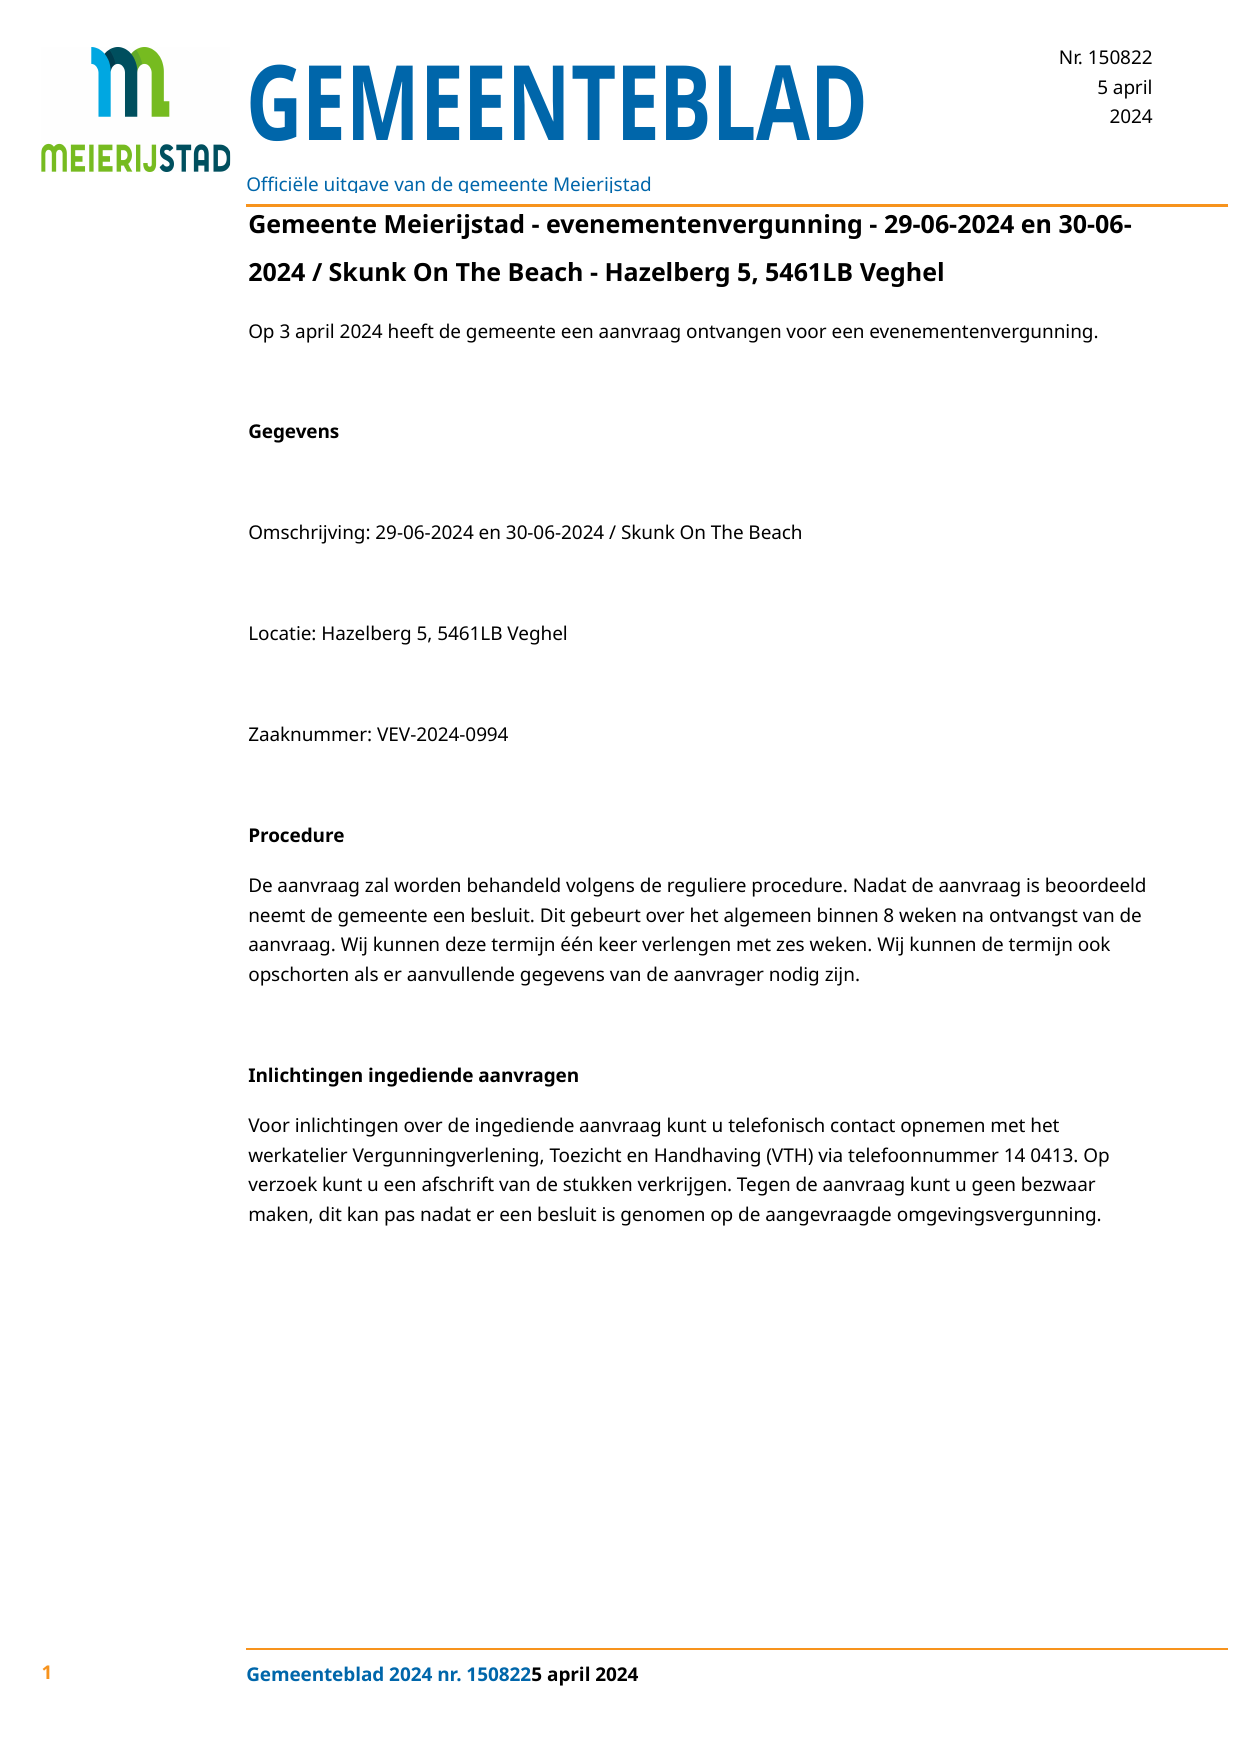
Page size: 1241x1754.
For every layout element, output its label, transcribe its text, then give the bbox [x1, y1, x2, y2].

text Zaaknummer: VEV-2024-0994 [248, 721, 1152, 747]
text Op 3 april 2024 heeft de gemeente een aanvraag ontvangen voor een evenementenvergunning. [248, 318, 1152, 344]
text Procedure [248, 822, 1152, 848]
text Voor inlichtingen over de ingediende aanvraag kunt u telefonisch contact opnemen met het werkatelier Vergunningverlening, Toezicht en Handhaving (VTH) via telefoonnummer 14 0413. Op verzoek kunt u een afschrift van de stukken verkrijgen. Tegen de aanvraag kunt u geen bezwaar maken, dit kan pas nadat er een besluit is genomen op de aangevraagde omgevingsvergunning. [248, 1112, 1152, 1227]
picture [41, 47, 231, 172]
text De aanvraag zal worden behandeld volgens de reguliere procedure. Nadat de aanvraag is beoordeeld neemt de gemeente een besluit. Dit gebeurt over het algemeen binnen 8 weken na ontvangst van de aanvraag. Wij kunnen deze termijn één keer verlengen met zes weken. Wij kunnen de termijn ook opschorten als er aanvullende gegevens van de aanvrager nodig zijn. [248, 872, 1152, 987]
text Omschrijving: 29-06-2024 en 30-06-2024 / Skunk On The Beach [248, 519, 1152, 545]
text Inlichtingen ingediende aanvragen [248, 1062, 1152, 1088]
text Gemeente Meierijstad - evenementenvergunning - 29-06-2024 en 30-06-2024 / Skunk On The Beach - Hazelberg 5, 5461LB Veghel [248, 207, 1152, 288]
text Gegevens [248, 419, 1152, 444]
text Locatie: Hazelberg 5, 5461LB Veghel [248, 620, 1152, 646]
